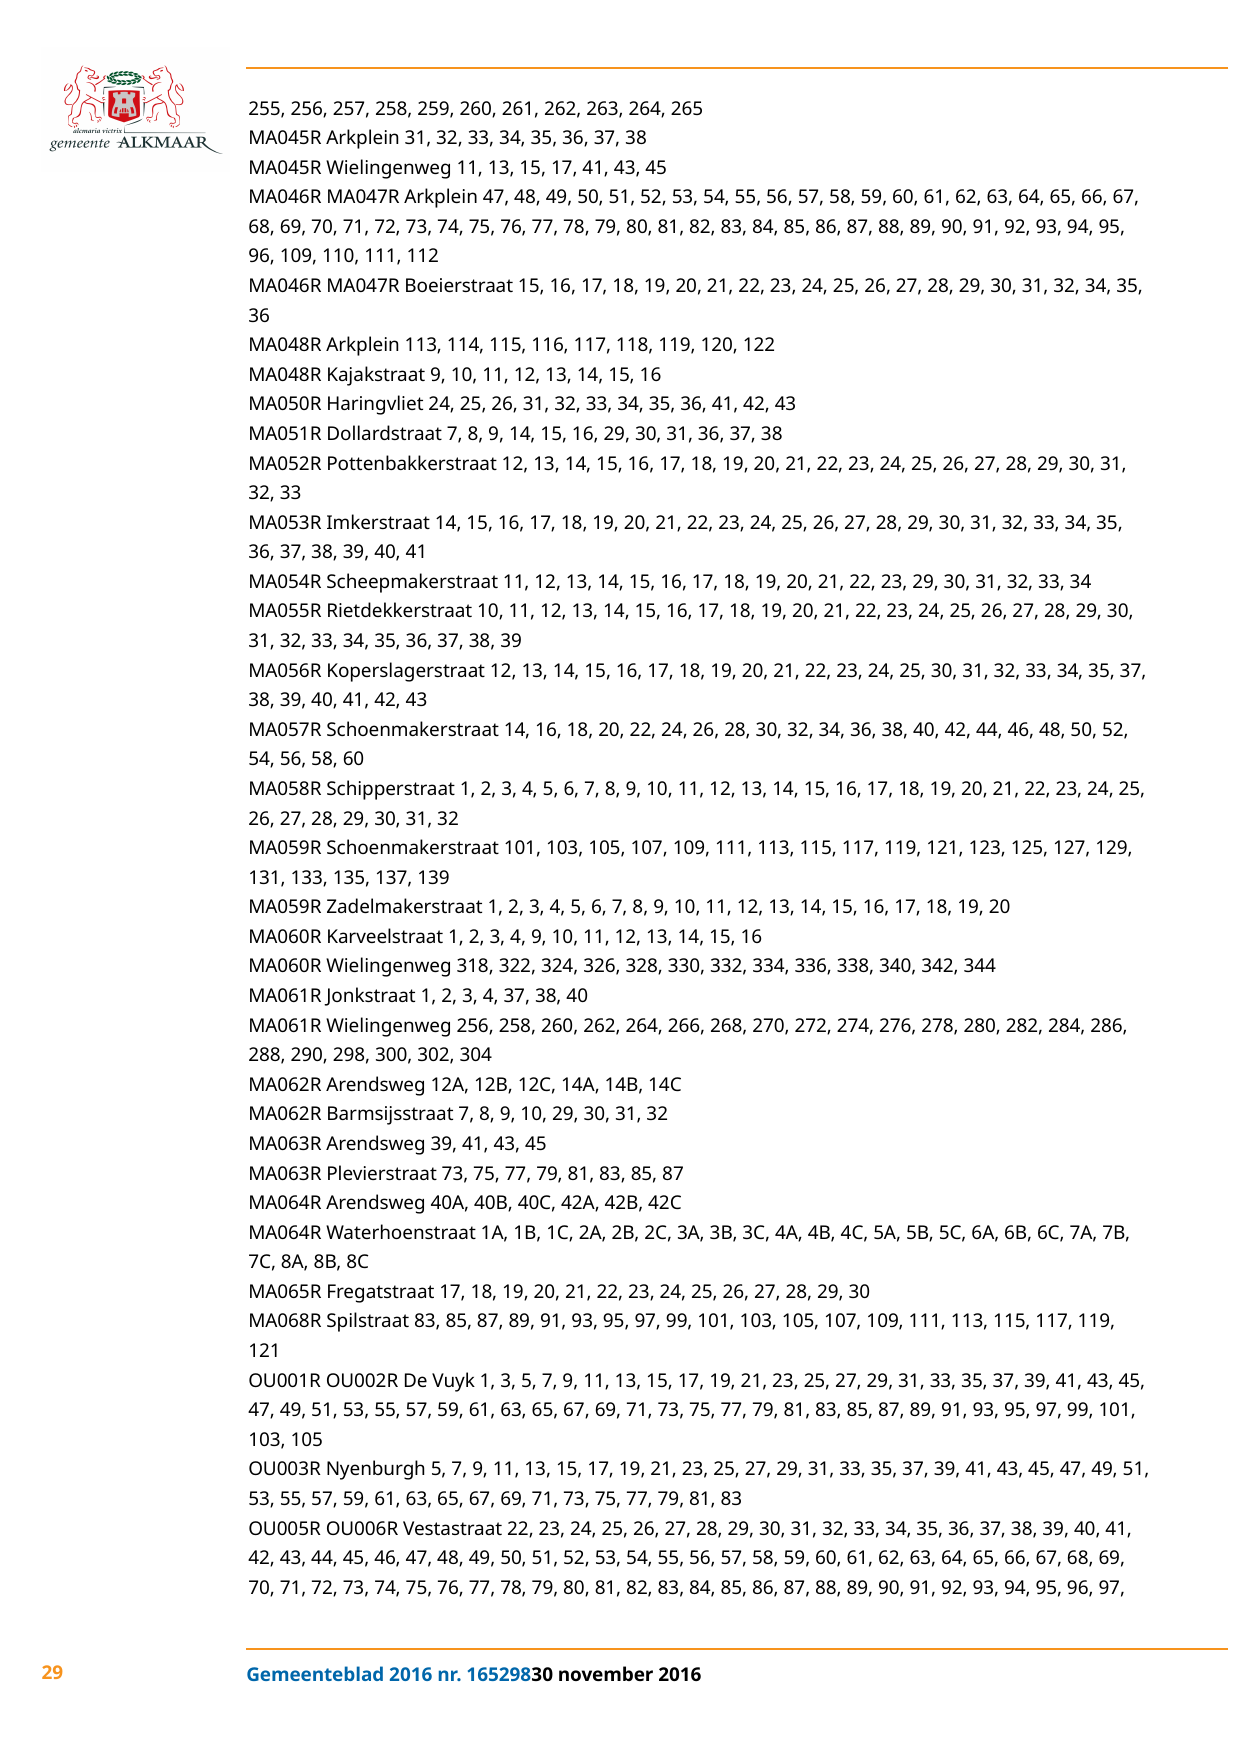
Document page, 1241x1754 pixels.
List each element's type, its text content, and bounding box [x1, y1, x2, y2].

text MA050R Haringvliet 24, 25, 26, 31, 32, 33, 34, 35, 36, 41, 42, 43 [248, 391, 1152, 416]
text MA064R Arendsweg 40A, 40B, 40C, 42A, 42B, 42C [248, 1189, 1152, 1215]
text MA062R Barmsijsstraat 7, 8, 9, 10, 29, 30, 31, 32 [248, 1101, 1152, 1126]
text MA046R MA047R Arkplein 47, 48, 49, 50, 51, 52, 53, 54, 55, 56, 57, 58, 59, 60, 61, 62, 63, 64, 65, 66, 67, 68, 69, 70, 71, 72, 73, 74, 75, 76, 77, 78, 79, 80, 81, 82, 83, 84, 85, 86, 87, 88, 89, 90, 91, 92, 93, 94, 95, 96, 109, 110, 111, 112 [248, 183, 1152, 268]
text MA046R MA047R Boeierstraat 15, 16, 17, 18, 19, 20, 21, 22, 23, 24, 25, 26, 27, 28, 29, 30, 31, 32, 34, 35, 36 [248, 272, 1152, 328]
text MA053R Imkerstraat 14, 15, 16, 17, 18, 19, 20, 21, 22, 23, 24, 25, 26, 27, 28, 29, 30, 31, 32, 33, 34, 35, 36, 37, 38, 39, 40, 41 [248, 509, 1152, 564]
text MA059R Schoenmakerstraat 101, 103, 105, 107, 109, 111, 113, 115, 117, 119, 121, 123, 125, 127, 129, 131, 133, 135, 137, 139 [248, 834, 1152, 890]
text MA052R Pottenbakkerstraat 12, 13, 14, 15, 16, 17, 18, 19, 20, 21, 22, 23, 24, 25, 26, 27, 28, 29, 30, 31, 32, 33 [248, 450, 1152, 505]
text MA048R Arkplein 113, 114, 115, 116, 117, 118, 119, 120, 122 [248, 331, 1152, 357]
text MA062R Arendsweg 12A, 12B, 12C, 14A, 14B, 14C [248, 1071, 1152, 1097]
text OU005R OU006R Vestastraat 22, 23, 24, 25, 26, 27, 28, 29, 30, 31, 32, 33, 34, 35, 36, 37, 38, 39, 40, 41, 42, 43, 44, 45, 46, 47, 48, 49, 50, 51, 52, 53, 54, 55, 56, 57, 58, 59, 60, 61, 62, 63, 64, 65, 66, 67, 68, 69, 70, 71, 72, 73, 74, 75, 76, 77, 78, 79, 80, 81, 82, 83, 84, 85, 86, 87, 88, 89, 90, 91, 92, 93, 94, 95, 96, 97, [248, 1515, 1152, 1600]
text MA056R Koperslagerstraat 12, 13, 14, 15, 16, 17, 18, 19, 20, 21, 22, 23, 24, 25, 30, 31, 32, 33, 34, 35, 37, 38, 39, 40, 41, 42, 43 [248, 657, 1152, 712]
text MA055R Rietdekkerstraat 10, 11, 12, 13, 14, 15, 16, 17, 18, 19, 20, 21, 22, 23, 24, 25, 26, 27, 28, 29, 30, 31, 32, 33, 34, 35, 36, 37, 38, 39 [248, 598, 1152, 653]
text 255, 256, 257, 258, 259, 260, 261, 262, 263, 264, 265 [248, 95, 1152, 121]
text MA045R Wielingenweg 11, 13, 15, 17, 41, 43, 45 [248, 154, 1152, 180]
text OU003R Nyenburgh 5, 7, 9, 11, 13, 15, 17, 19, 21, 23, 25, 27, 29, 31, 33, 35, 37, 39, 41, 43, 45, 47, 49, 51, 53, 55, 57, 59, 61, 63, 65, 67, 69, 71, 73, 75, 77, 79, 81, 83 [248, 1456, 1152, 1511]
text MA061R Jonkstraat 1, 2, 3, 4, 37, 38, 40 [248, 982, 1152, 1008]
text MA057R Schoenmakerstraat 14, 16, 18, 20, 22, 24, 26, 28, 30, 32, 34, 36, 38, 40, 42, 44, 46, 48, 50, 52, 54, 56, 58, 60 [248, 716, 1152, 771]
text MA064R Waterhoenstraat 1A, 1B, 1C, 2A, 2B, 2C, 3A, 3B, 3C, 4A, 4B, 4C, 5A, 5B, 5C, 6A, 6B, 6C, 7A, 7B, 7C, 8A, 8B, 8C [248, 1219, 1152, 1274]
text MA060R Karveelstraat 1, 2, 3, 4, 9, 10, 11, 12, 13, 14, 15, 16 [248, 923, 1152, 949]
text MA058R Schipperstraat 1, 2, 3, 4, 5, 6, 7, 8, 9, 10, 11, 12, 13, 14, 15, 16, 17, 18, 19, 20, 21, 22, 23, 24, 25, 26, 27, 28, 29, 30, 31, 32 [248, 775, 1152, 831]
text OU001R OU002R De Vuyk 1, 3, 5, 7, 9, 11, 13, 15, 17, 19, 21, 23, 25, 27, 29, 31, 33, 35, 37, 39, 41, 43, 45, 47, 49, 51, 53, 55, 57, 59, 61, 63, 65, 67, 69, 71, 73, 75, 77, 79, 81, 83, 85, 87, 89, 91, 93, 95, 97, 99, 101, 103, 105 [248, 1367, 1152, 1452]
text MA061R Wielingenweg 256, 258, 260, 262, 264, 266, 268, 270, 272, 274, 276, 278, 280, 282, 284, 286, 288, 290, 298, 300, 302, 304 [248, 1012, 1152, 1067]
text MA063R Plevierstraat 73, 75, 77, 79, 81, 83, 85, 87 [248, 1160, 1152, 1186]
text MA048R Kajakstraat 9, 10, 11, 12, 13, 14, 15, 16 [248, 361, 1152, 387]
text MA045R Arkplein 31, 32, 33, 34, 35, 36, 37, 38 [248, 124, 1152, 150]
text MA059R Zadelmakerstraat 1, 2, 3, 4, 5, 6, 7, 8, 9, 10, 11, 12, 13, 14, 15, 16, 17, 18, 19, 20 [248, 893, 1152, 919]
text MA063R Arendsweg 39, 41, 43, 45 [248, 1130, 1152, 1156]
picture [41, 47, 231, 172]
text MA051R Dollardstraat 7, 8, 9, 14, 15, 16, 29, 30, 31, 36, 37, 38 [248, 420, 1152, 446]
text MA068R Spilstraat 83, 85, 87, 89, 91, 93, 95, 97, 99, 101, 103, 105, 107, 109, 111, 113, 115, 117, 119, 121 [248, 1308, 1152, 1363]
text MA065R Fregatstraat 17, 18, 19, 20, 21, 22, 23, 24, 25, 26, 27, 28, 29, 30 [248, 1278, 1152, 1304]
text MA054R Scheepmakerstraat 11, 12, 13, 14, 15, 16, 17, 18, 19, 20, 21, 22, 23, 29, 30, 31, 32, 33, 34 [248, 568, 1152, 594]
text MA060R Wielingenweg 318, 322, 324, 326, 328, 330, 332, 334, 336, 338, 340, 342, 344 [248, 953, 1152, 978]
